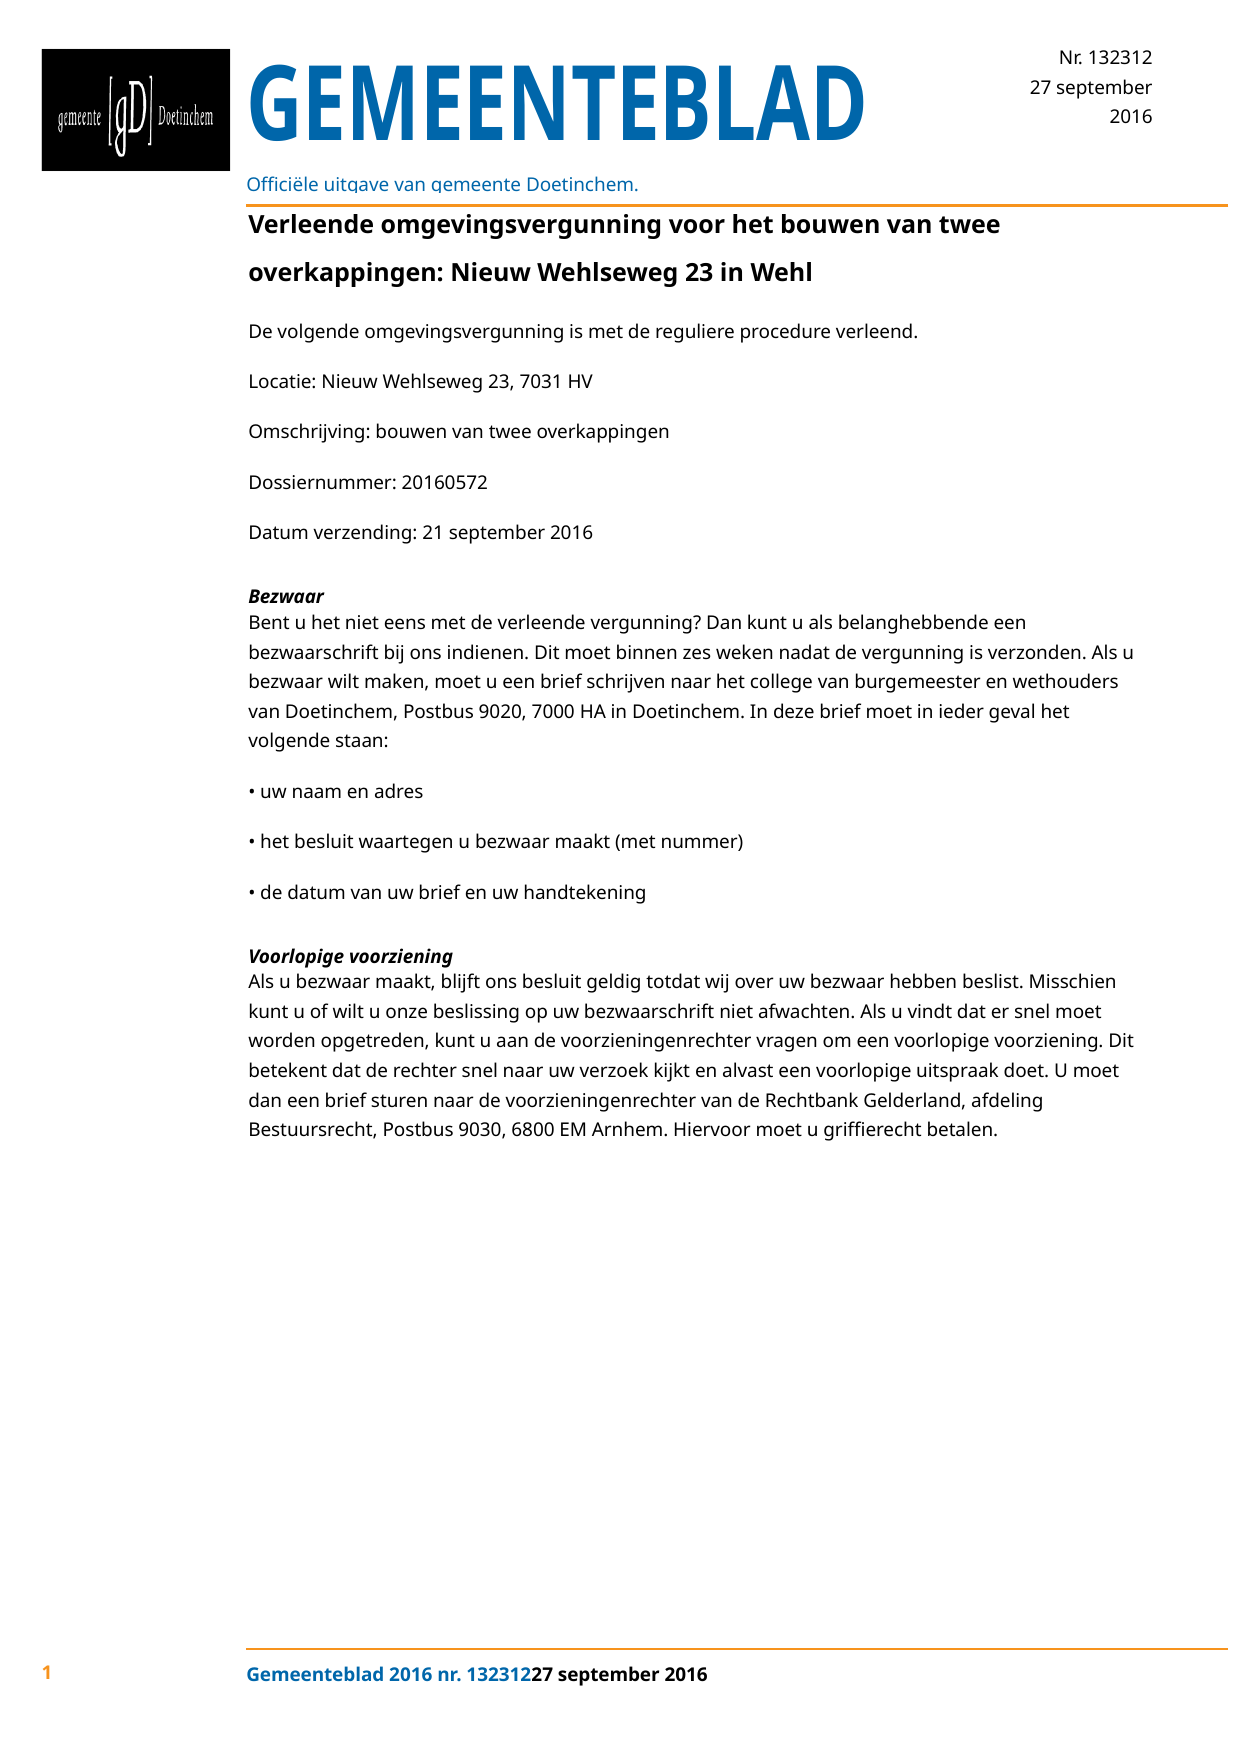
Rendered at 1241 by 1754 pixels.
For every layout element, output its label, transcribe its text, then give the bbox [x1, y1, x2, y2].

text Verleende omgevingsvergunning voor het bouwen van twee overkappingen: Nieuw Wehlseweg 23 in Wehl [248, 207, 1152, 288]
text Omschrijving: bouwen van twee overkappingen [248, 419, 1152, 444]
text • uw naam en adres [248, 778, 1152, 804]
text Bent u het niet eens met de verleende vergunning? Dan kunt u als belanghebbende een bezwaarschrift bij ons indienen. Dit moet binnen zes weken nadat de vergunning is verzonden. Als u bezwaar wilt maken, moet u een brief schrijven naar het college van burgemeester en wethouders van Doetinchem, Postbus 9020, 7000 HA in Doetinchem. In deze brief moet in ieder geval het volgende staan: [248, 609, 1152, 753]
text Locatie: Nieuw Wehlseweg 23, 7031 HV [248, 368, 1152, 394]
text • de datum van uw brief en uw handtekening [248, 879, 1152, 904]
text Datum verzending: 21 september 2016 [248, 519, 1152, 545]
picture [41, 47, 231, 172]
text Voorlopige voorziening [248, 943, 1152, 968]
text De volgende omgevingsvergunning is met de reguliere procedure verleend. [248, 318, 1152, 344]
text Bezwaar [248, 583, 1152, 609]
text Dossiernummer: 20160572 [248, 469, 1152, 495]
text • het besluit waartegen u bezwaar maakt (met nummer) [248, 828, 1152, 854]
text Als u bezwaar maakt, blijft ons besluit geldig totdat wij over uw bezwaar hebben beslist. Misschien kunt u of wilt u onze beslissing op uw bezwaarschrift niet afwachten. Als u vindt dat er snel moet worden opgetreden, kunt u aan de voorzieningenrechter vragen om een voorlopige voorziening. Dit betekent dat de rechter snel naar uw verzoek kijkt en alvast een voorlopige uitspraak doet. U moet dan een brief sturen naar de voorzieningenrechter van de Rechtbank Gelderland, afdeling Bestuursrecht, Postbus 9030, 6800 EM Arnhem. Hiervoor moet u griffierecht betalen. [248, 968, 1152, 1142]
